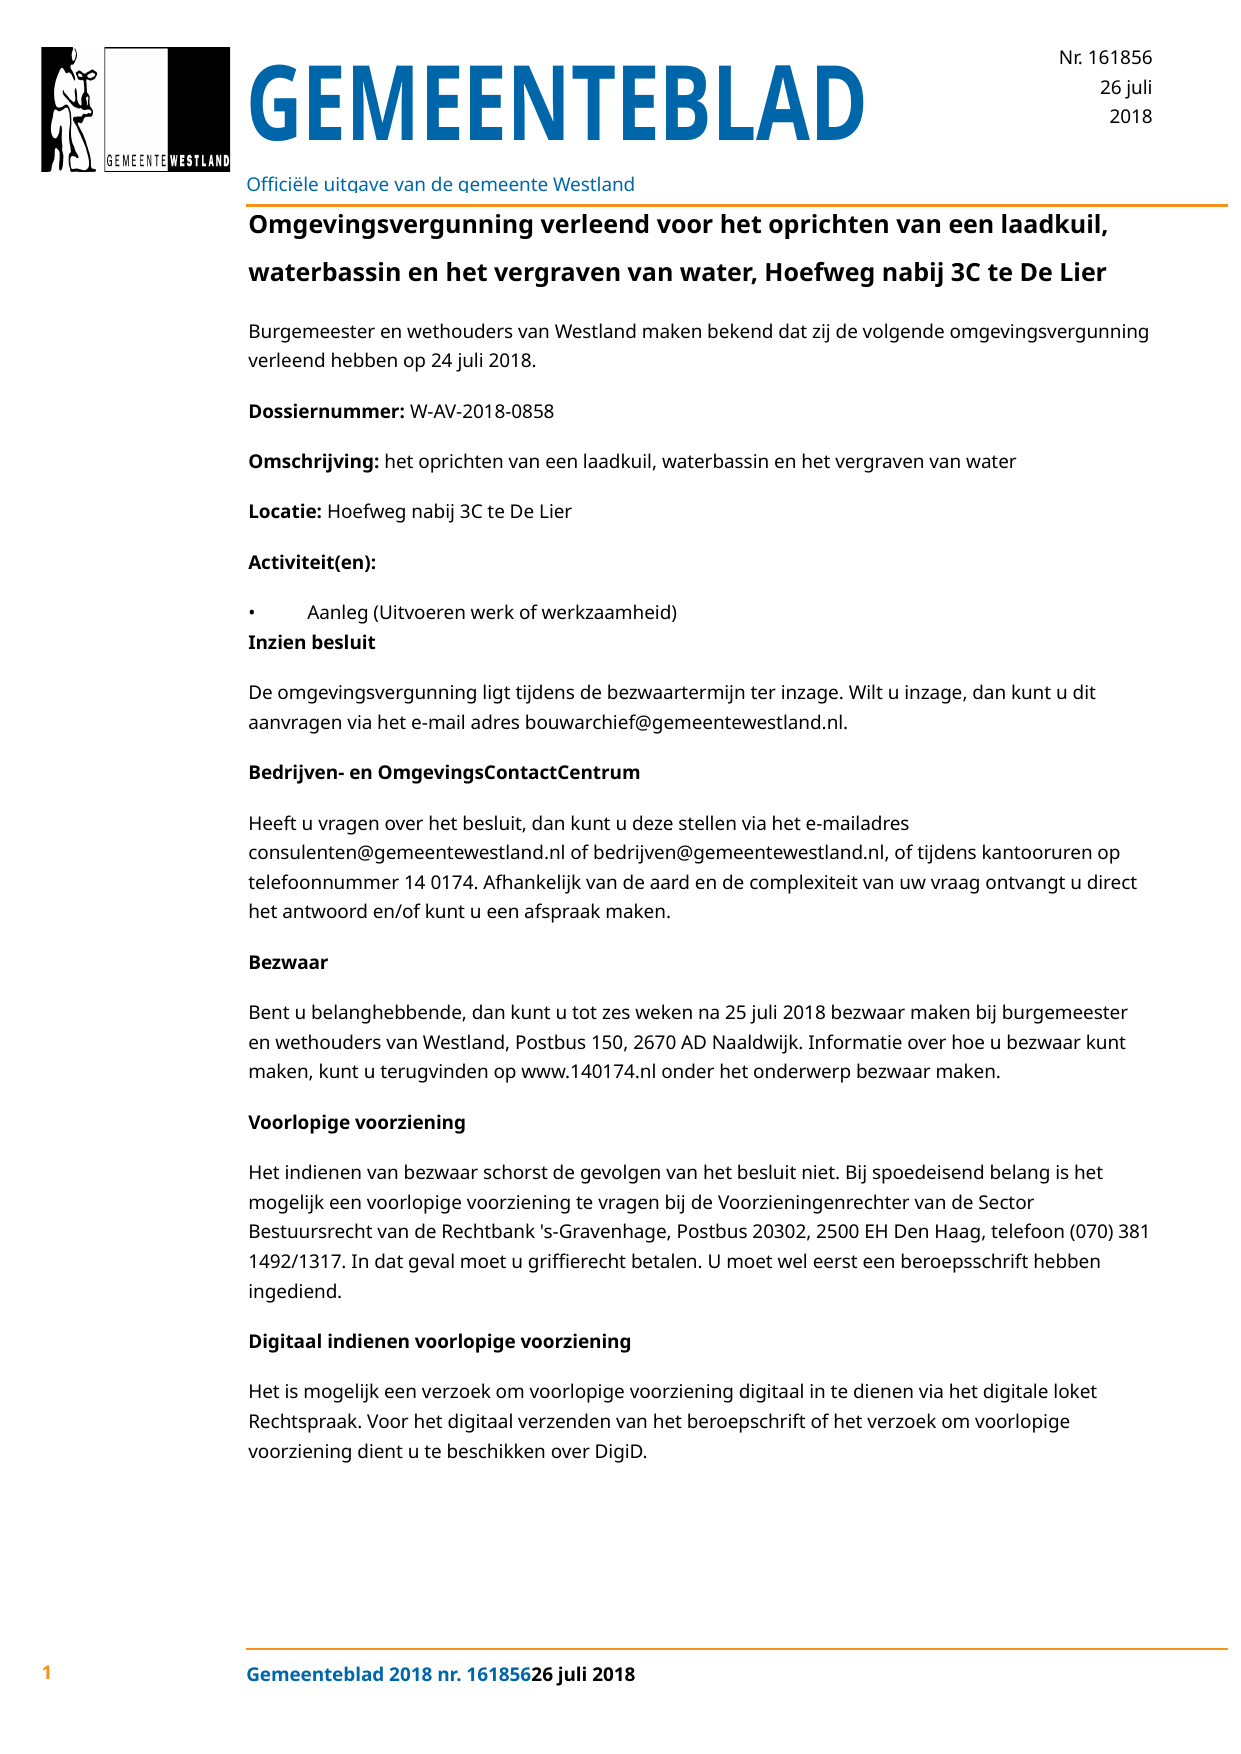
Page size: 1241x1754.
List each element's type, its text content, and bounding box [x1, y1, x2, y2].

text Omschrijving: het oprichten van een laadkuil, waterbassin en het vergraven van water [248, 448, 1152, 474]
text Voorlopige voorziening [248, 1109, 1152, 1135]
text Activiteit(en): [248, 549, 1152, 575]
text Het is mogelijk een verzoek om voorlopige voorziening digitaal in te dienen via het digitale loket Rechtspraak. Voor het digitaal verzenden van het beroepschrift of het verzoek om voorlopige voorziening dient u te beschikken over DigiD. [248, 1379, 1152, 1464]
text Het indienen van bezwaar schorst de gevolgen van het besluit niet. Bij spoedeisend belang is het mogelijk een voorlopige voorziening te vragen bij de Voorzieningenrechter van de Sector Bestuursrecht van de Rechtbank 's-Gravenhage, Postbus 20302, 2500 EH Den Haag, telefoon (070) 381 1492/1317. In dat geval moet u griffierecht betalen. U moet wel eerst een beroepsschrift hebben ingediend. [248, 1159, 1152, 1304]
text De omgevingsvergunning ligt tijdens de bezwaartermijn ter inzage. Wilt u inzage, dan kunt u dit aanvragen via het e-mail adres bouwarchief@gemeentewestland.nl. [248, 679, 1152, 735]
text Bezwaar [248, 949, 1152, 975]
text Bedrijven- en OmgevingsContactCentrum [248, 759, 1152, 785]
picture [41, 47, 231, 172]
text Omgevingsvergunning verleend voor het oprichten van een laadkuil, waterbassin en het vergraven van water, Hoefweg nabij 3C te De Lier [248, 207, 1152, 288]
text Heeft u vragen over het besluit, dan kunt u deze stellen via het e-mailadres consulenten@gemeentewestland.nl of bedrijven@gemeentewestland.nl, of tijdens kantooruren op telefoonnummer 14 0174. Afhankelijk van de aard en de complexiteit van uw vraag ontvangt u direct het antwoord en/of kunt u een afspraak maken. [248, 810, 1152, 924]
text Inzien besluit [248, 629, 1152, 655]
text Locatie: Hoefweg nabij 3C te De Lier [248, 499, 1152, 524]
list Aanleg (Uitvoeren werk of werkzaamheid) [248, 599, 1152, 625]
text Burgemeester en wethouders van Westland maken bekend dat zij de volgende omgevingsvergunning verleend hebben op 24 juli 2018. [248, 318, 1152, 373]
text Digitaal indienen voorlopige voorziening [248, 1328, 1152, 1354]
text Bent u belanghebbende, dan kunt u tot zes weken na 25 juli 2018 bezwaar maken bij burgemeester en wethouders van Westland, Postbus 150, 2670 AD Naaldwijk. Informatie over hoe u bezwaar kunt maken, kunt u terugvinden op www.140174.nl onder het onderwerp bezwaar maken. [248, 999, 1152, 1084]
text Dossiernummer: W-AV-2018-0858 [248, 398, 1152, 424]
